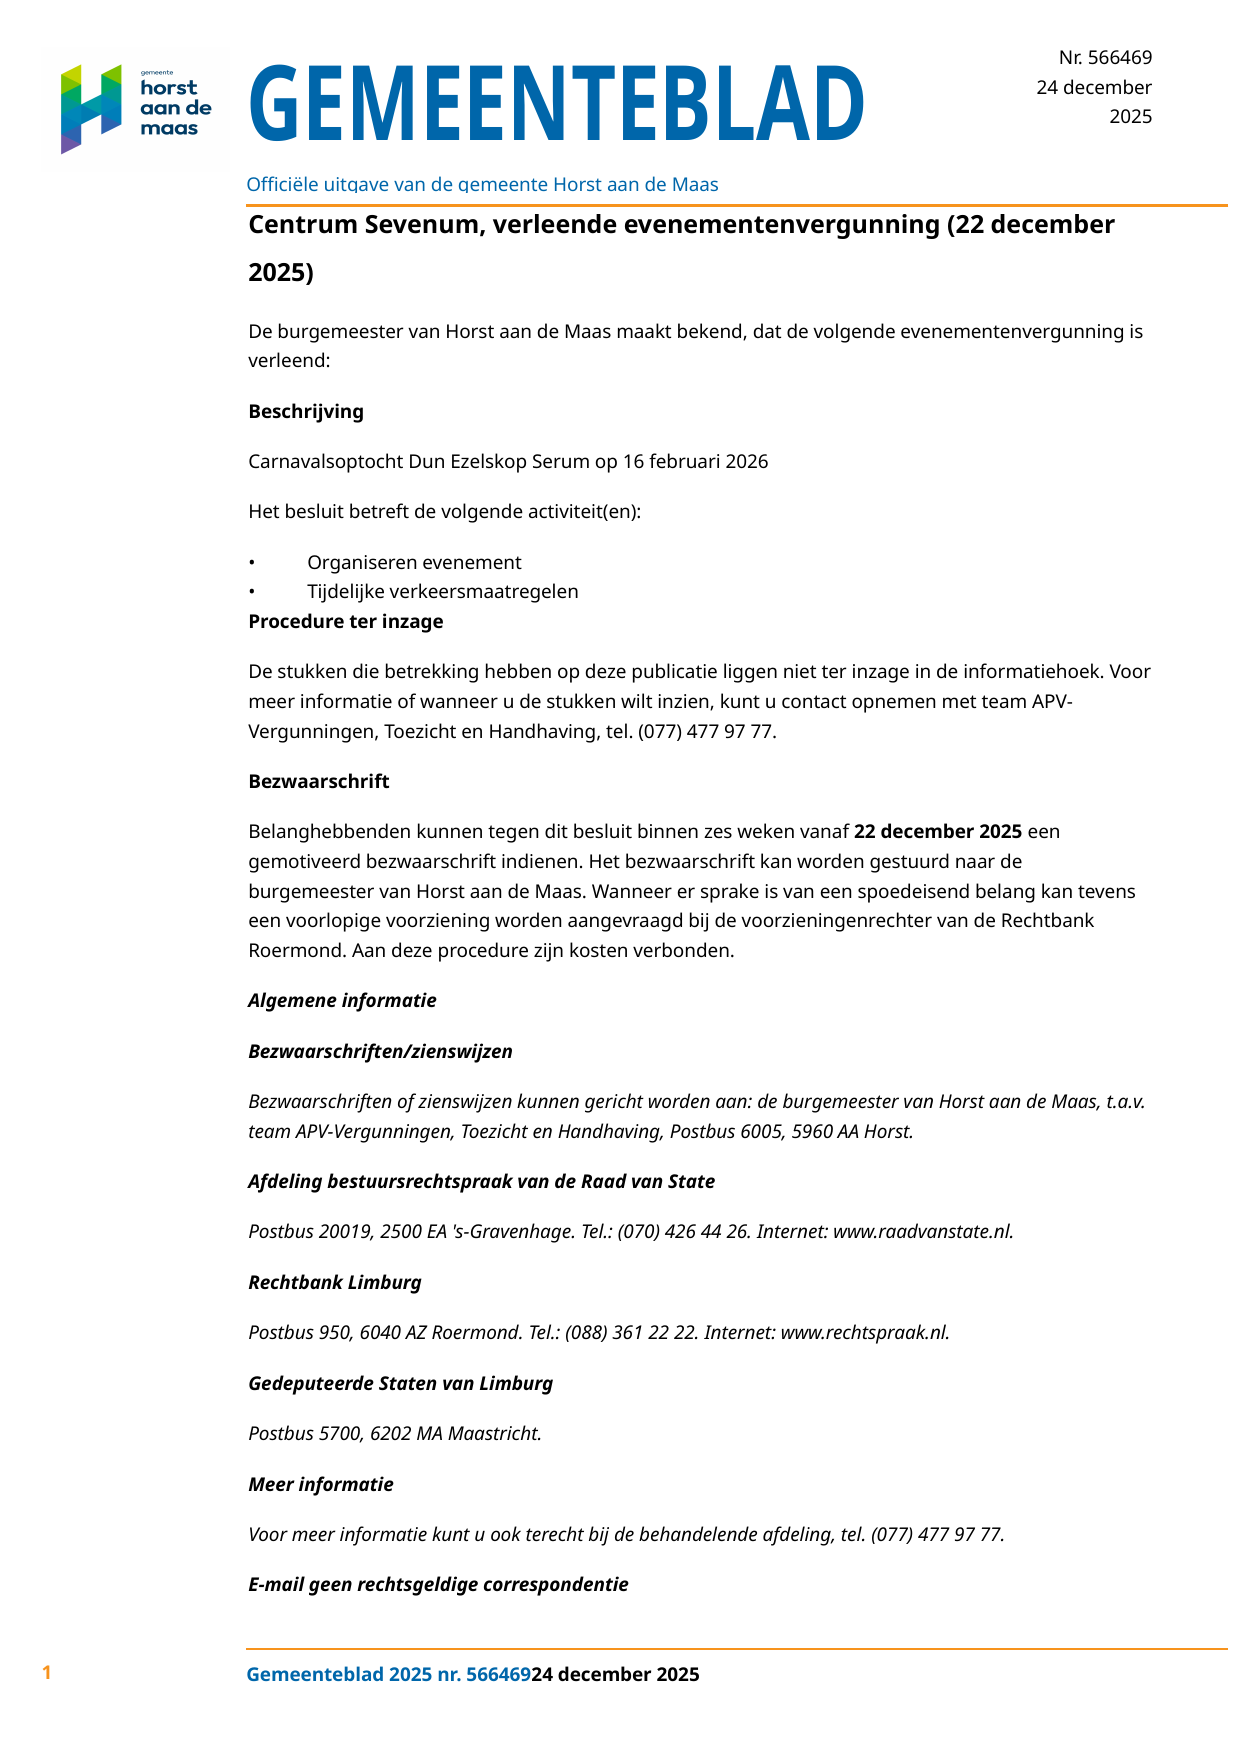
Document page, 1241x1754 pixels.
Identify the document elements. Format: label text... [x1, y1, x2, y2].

text Rechtbank Limburg [248, 1269, 1152, 1295]
text Beschrijving [248, 398, 1152, 424]
text E-mail geen rechtsgeldige correspondentie [248, 1572, 1152, 1597]
text Meer informatie [248, 1471, 1152, 1497]
text Postbus 950, 6040 AZ Roermond. Tel.: (088) 361 22 22. Internet: www.rechtspraak.nl. [248, 1319, 1152, 1345]
text Procedure ter inzage [248, 608, 1152, 634]
text Bezwaarschriften of zienswijzen kunnen gericht worden aan: de burgemeester van Horst aan de Maas, t.a.v. team APV-Vergunningen, Toezicht en Handhaving, Postbus 6005, 5960 AA Horst. [248, 1088, 1152, 1144]
text Algemene informatie [248, 987, 1152, 1013]
picture [41, 47, 231, 172]
text Belanghebbenden kunnen tegen dit besluit binnen zes weken vanaf 22 december 2025 een gemotiveerd bezwaarschrift indienen. Het bezwaarschrift kan worden gestuurd naar de burgemeester van Horst aan de Maas. Wanneer er sprake is van een spoedeisend belang kan tevens een voorlopige voorziening worden aangevraagd bij de voorzieningenrechter van de Rechtbank Roermond. Aan deze procedure zijn kosten verbonden. [248, 819, 1152, 963]
text Gedeputeerde Staten van Limburg [248, 1370, 1152, 1396]
list Organiseren evenement [248, 549, 1152, 575]
text De stukken die betrekking hebben op deze publicatie liggen niet ter inzage in de informatiehoek. Voor meer informatie of wanneer u de stukken wilt inzien, kunt u contact opnemen met team APV-Vergunningen, Toezicht en Handhaving, tel. (077) 477 97 77. [248, 659, 1152, 744]
text Het besluit betreft de volgende activiteit(en): [248, 499, 1152, 524]
text Centrum Sevenum, verleende evenementenvergunning (22 december 2025) [248, 207, 1152, 288]
text Bezwaarschriften/zienswijzen [248, 1038, 1152, 1064]
text Carnavalsoptocht Dun Ezelskop Serum op 16 februari 2026 [248, 448, 1152, 474]
text Voor meer informatie kunt u ook terecht bij de behandelende afdeling, tel. (077) 477 97 77. [248, 1521, 1152, 1547]
text Postbus 5700, 6202 MA Maastricht. [248, 1420, 1152, 1446]
text Bezwaarschrift [248, 768, 1152, 794]
list Tijdelijke verkeersmaatregelen [248, 579, 1152, 604]
text De burgemeester van Horst aan de Maas maakt bekend, dat de volgende evenementenvergunning is verleend: [248, 318, 1152, 373]
text Afdeling bestuursrechtspraak van de Raad van State [248, 1168, 1152, 1194]
text Postbus 20019, 2500 EA 's-Gravenhage. Tel.: (070) 426 44 26. Internet: www.raadvanstate.nl. [248, 1219, 1152, 1244]
